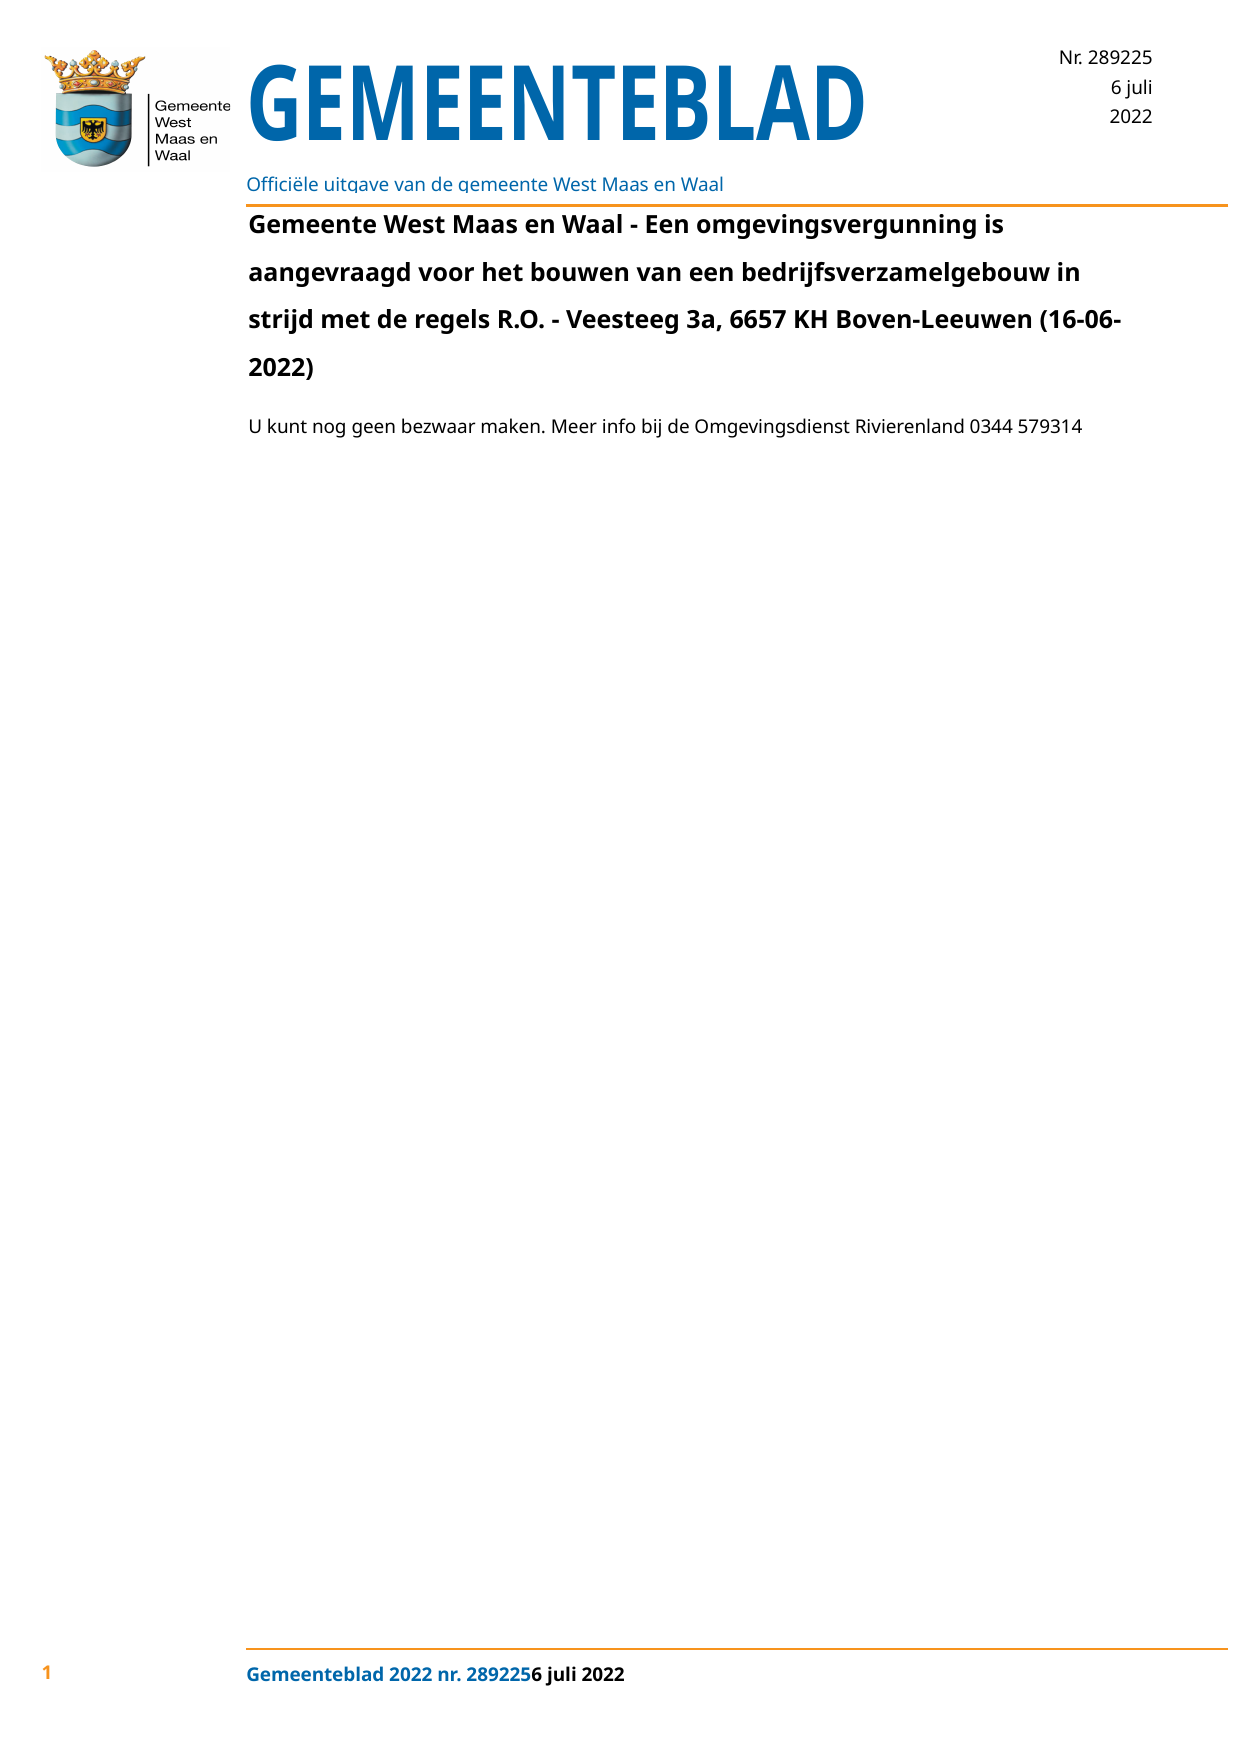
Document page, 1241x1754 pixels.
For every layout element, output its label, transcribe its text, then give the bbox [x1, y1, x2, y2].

text U kunt nog geen bezwaar maken. Meer info bij de Omgevingsdienst Rivierenland 0344 579314 [248, 413, 1152, 439]
text Gemeente West Maas en Waal - Een omgevingsvergunning is aangevraagd voor het bouwen van een bedrijfsverzamelgebouw in strijd met de regels R.O. - Veesteeg 3a, 6657 KH Boven-Leeuwen (16-06-2022) [248, 207, 1152, 384]
picture [41, 47, 231, 172]
